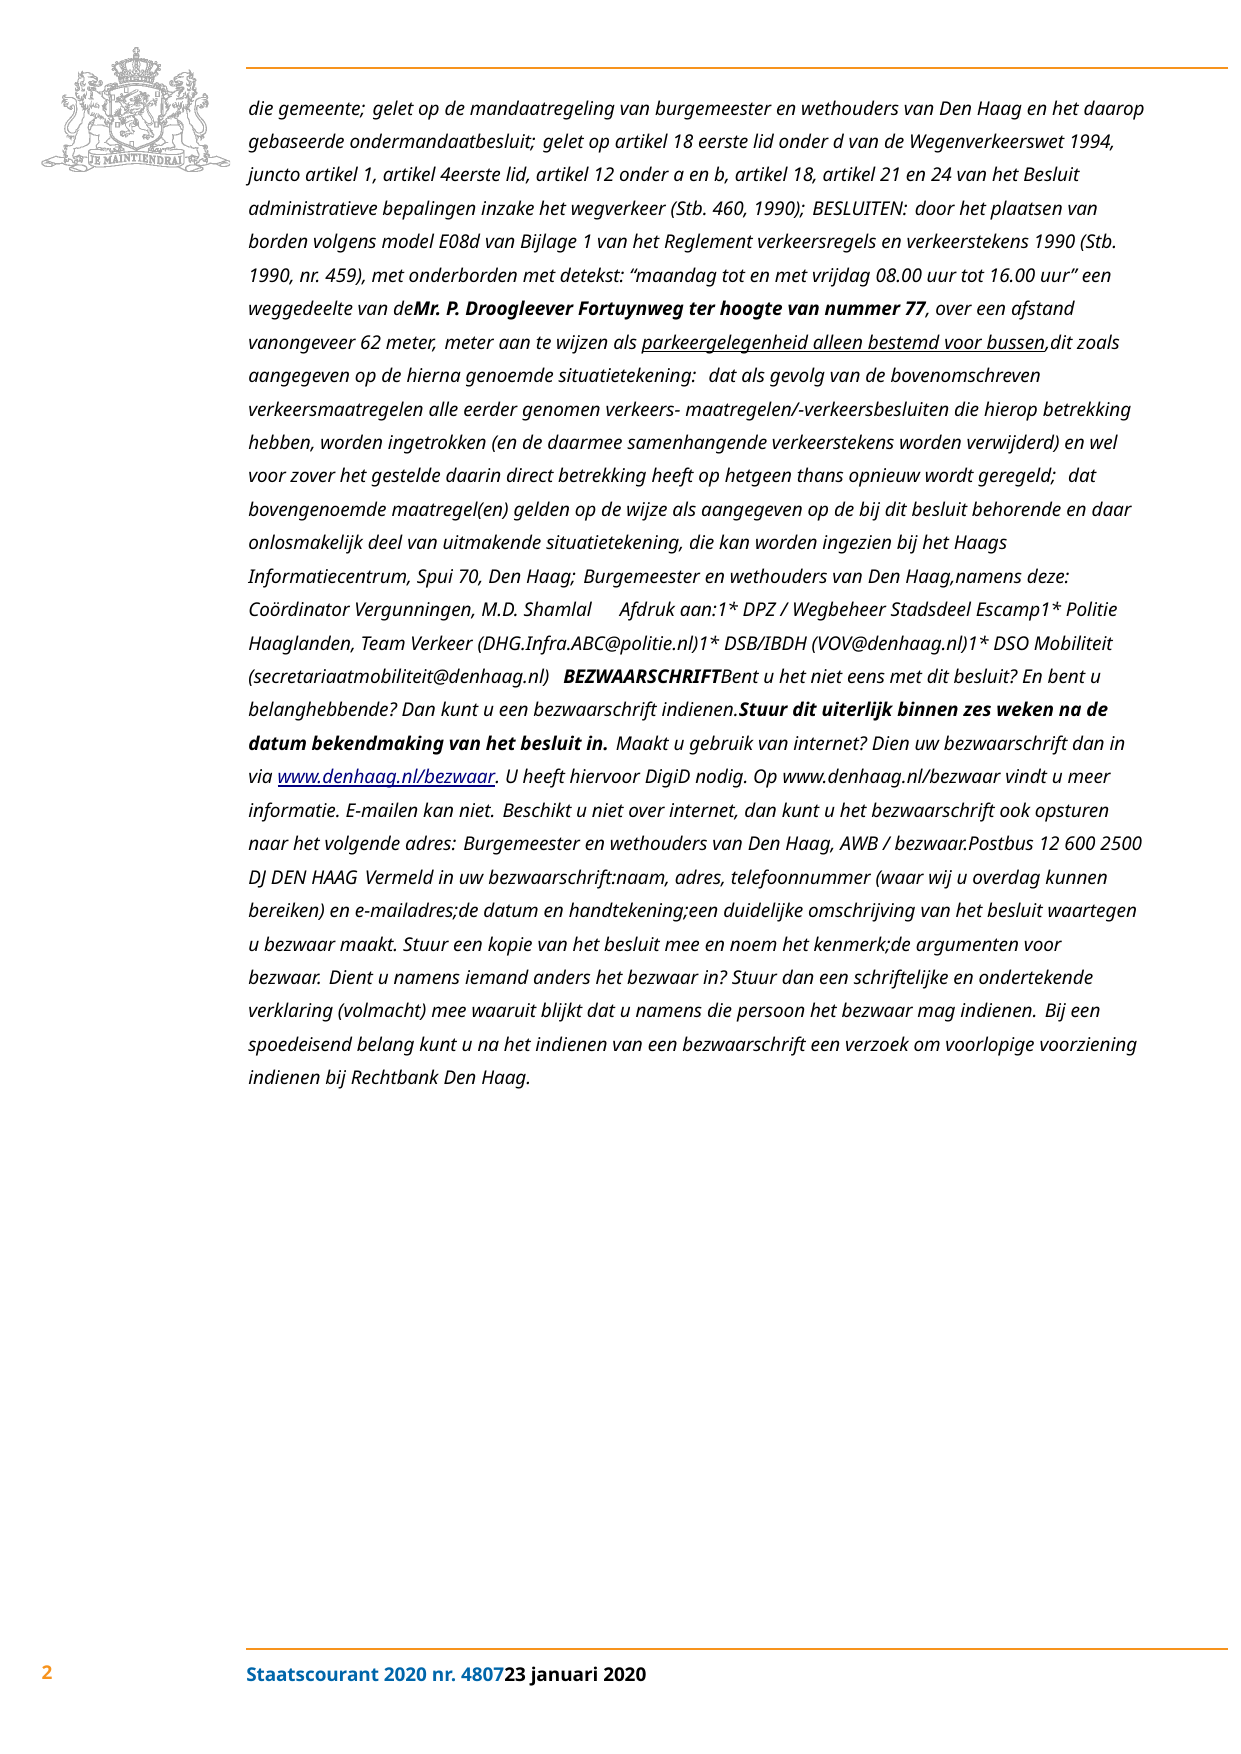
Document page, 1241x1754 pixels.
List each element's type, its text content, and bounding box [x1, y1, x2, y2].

text die gemeente; gelet op de mandaatregeling van burgemeester en wethouders van Den Haag en het daarop gebaseerde ondermandaatbesluit; gelet op artikel 18 eerste lid onder d van de Wegenverkeerswet 1994, juncto artikel 1, artikel 4eerste lid, artikel 12 onder a en b, artikel 18, artikel 21 en 24 van het Besluit administratieve bepalingen inzake het wegverkeer (Stb. 460, 1990); BESLUITEN: door het plaatsen van borden volgens model E08d van Bijlage 1 van het Reglement verkeersregels en verkeerstekens 1990 (Stb. 1990, nr. 459), met onderborden met detekst: “maandag tot en met vrijdag 08.00 uur tot 16.00 uur” een weggedeelte van deMr. P. Droogleever Fortuynweg ter hoogte van nummer 77, over een afstand vanongeveer 62 meter, meter aan te wijzen als parkeergelegenheid alleen bestemd voor bussen,dit zoals aangegeven op de hierna genoemde situatietekening: dat als gevolg van de bovenomschreven verkeersmaatregelen alle eerder genomen verkeers- maatregelen/-verkeersbesluiten die hierop betrekking hebben, worden ingetrokken (en de daarmee samenhangende verkeerstekens worden verwijderd) en wel voor zover het gestelde daarin direct betrekking heeft op hetgeen thans opnieuw wordt geregeld; dat bovengenoemde maatregel(en) gelden op de wijze als aangegeven op de bij dit besluit behorende en daar onlosmakelijk deel van uitmakende situatietekening, die kan worden ingezien bij het Haags Informatiecentrum, Spui 70, Den Haag; Burgemeester en wethouders van Den Haag,namens deze: Coördinator Vergunningen, M.D. Shamlal Afdruk aan:1* DPZ / Wegbeheer Stadsdeel Escamp1* Politie Haaglanden, Team Verkeer (DHG.Infra.ABC@politie.nl)1* DSB/IBDH (VOV@denhaag.nl)1* DSO Mobiliteit (secretariaatmobiliteit@denhaag.nl) BEZWAARSCHRIFTBent u het niet eens met dit besluit? En bent u belanghebbende? Dan kunt u een bezwaarschrift indienen.Stuur dit uiterlijk binnen zes weken na de datum bekendmaking van het besluit in. Maakt u gebruik van internet? Dien uw bezwaarschrift dan in via www.denhaag.nl/bezwaar. U heeft hiervoor DigiD nodig. Op www.denhaag.nl/bezwaar vindt u meer informatie. E-mailen kan niet. Beschikt u niet over internet, dan kunt u het bezwaarschrift ook opsturen naar het volgende adres: Burgemeester en wethouders van Den Haag, AWB / bezwaar.Postbus 12 600 2500 DJ DEN HAAG Vermeld in uw bezwaarschrift:naam, adres, telefoonnummer (waar wij u overdag kunnen bereiken) en e-mailadres;de datum en handtekening;een duidelijke omschrijving van het besluit waartegen u bezwaar maakt. Stuur een kopie van het besluit mee en noem het kenmerk;de argumenten voor bezwaar. Dient u namens iemand anders het bezwaar in? Stuur dan een schriftelijke en ondertekende verklaring (volmacht) mee waaruit blijkt dat u namens die persoon het bezwaar mag indienen. Bij een spoedeisend belang kunt u na het indienen van een bezwaarschrift een verzoek om voorlopige voorziening indienen bij Rechtbank Den Haag. [248, 95, 1152, 1090]
picture [41, 47, 231, 172]
